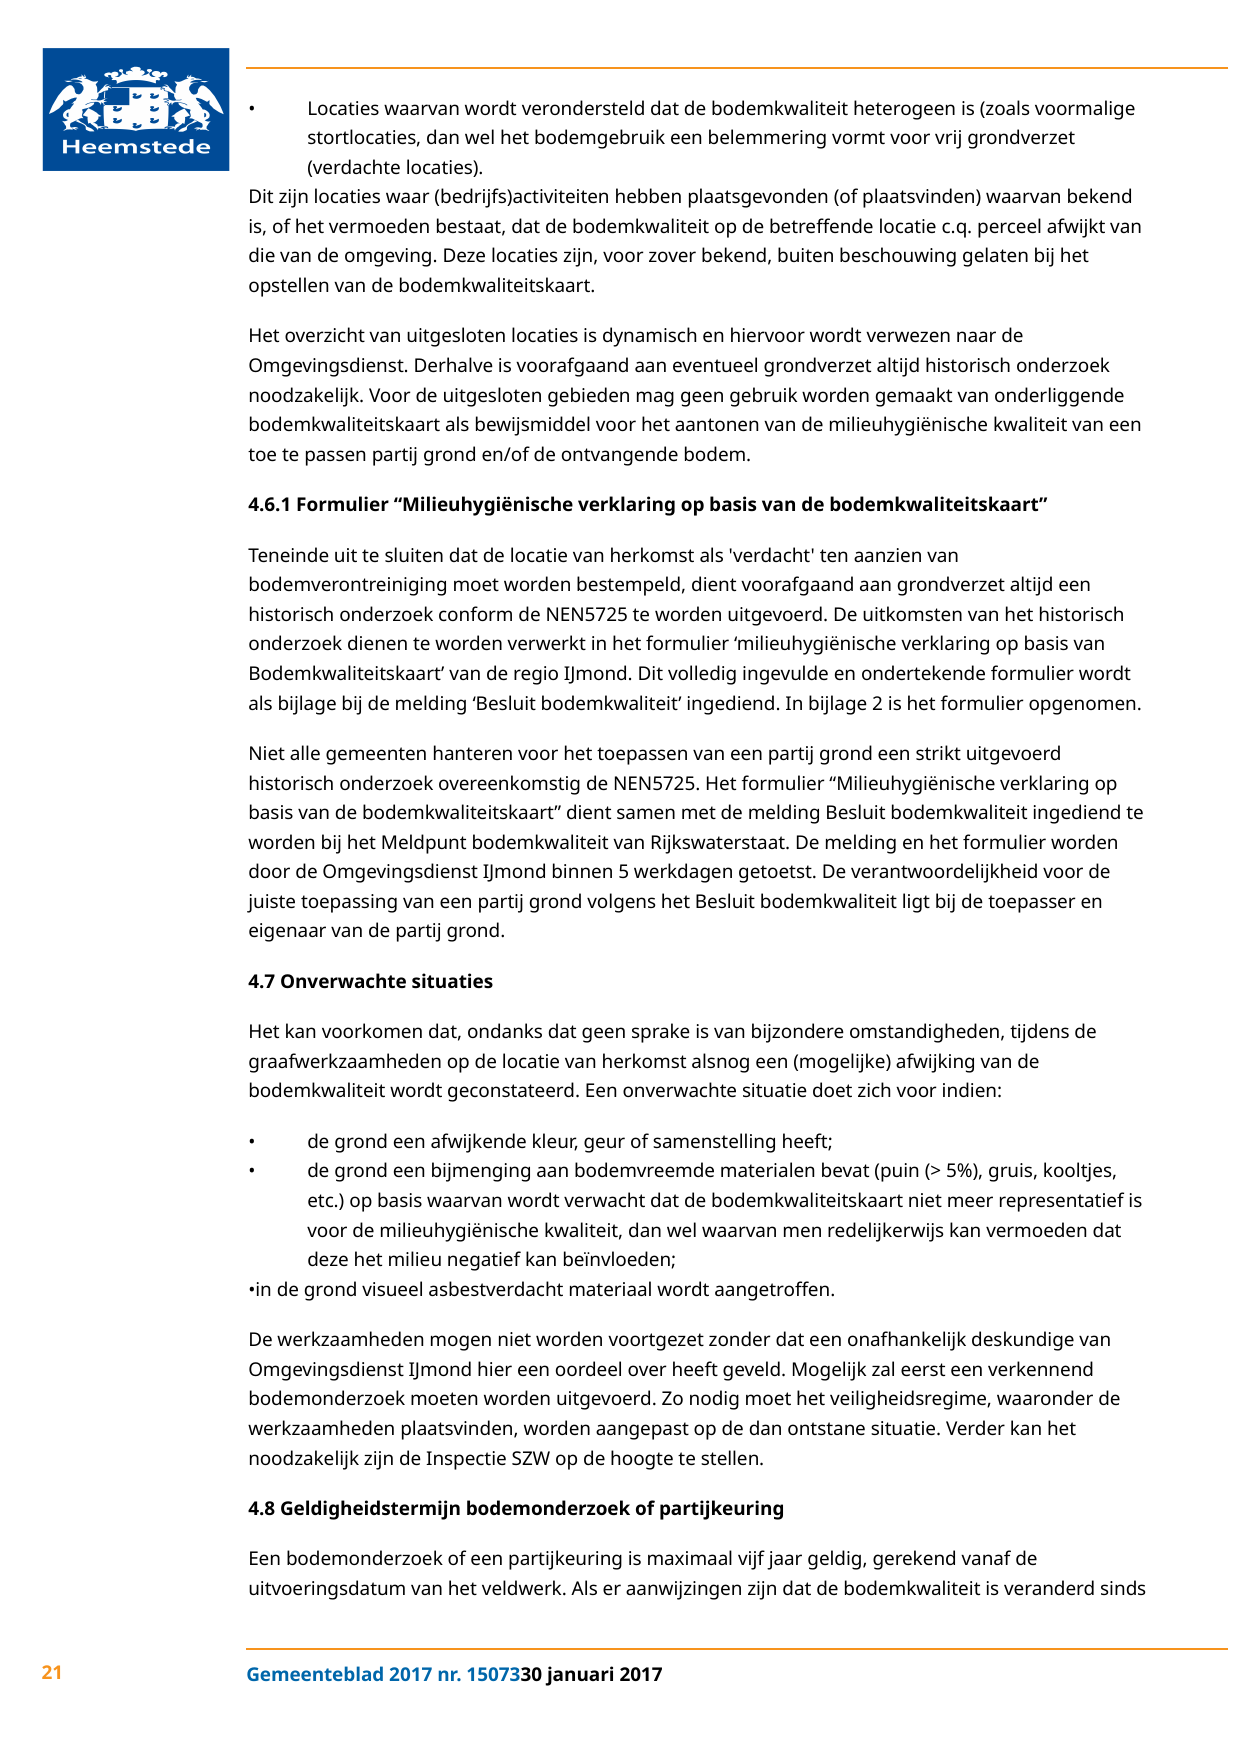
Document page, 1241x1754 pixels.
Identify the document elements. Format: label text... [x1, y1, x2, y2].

list de grond een afwijkende kleur, geur of samenstelling heeft; [248, 1128, 1152, 1154]
text De werkzaamheden mogen niet worden voortgezet zonder dat een onafhankelijk deskundige van Omgevingsdienst IJmond hier een oordeel over heeft geveld. Mogelijk zal eerst een verkennend bodemonderzoek moeten worden uitgevoerd. Zo nodig moet het veiligheidsregime, waaronder de werkzaamheden plaatsvinden, worden aangepast op de dan ontstane situatie. Verder kan het noodzakelijk zijn de Inspectie SZW op de hoogte te stellen. [248, 1326, 1152, 1471]
text 4.8 Geldigheidstermijn bodemonderzoek of partijkeuring [248, 1495, 1152, 1521]
text •in de grond visueel asbestverdacht materiaal wordt aangetroffen. [248, 1276, 1152, 1302]
text Het kan voorkomen dat, ondanks dat geen sprake is van bijzondere omstandigheden, tijdens de graafwerkzaamheden op de locatie van herkomst alsnog een (mogelijke) afwijking van de bodemkwaliteit wordt geconstateerd. Een onverwachte situatie doet zich voor indien: [248, 1018, 1152, 1103]
text 4.6.1 Formulier “Milieuhygiënische verklaring op basis van de bodemkwaliteitskaart” [248, 491, 1152, 517]
text Niet alle gemeenten hanteren voor het toepassen van een partij grond een strikt uitgevoerd historisch onderzoek overeenkomstig de NEN5725. Het formulier “Milieuhygiënische verklaring op basis van de bodemkwaliteitskaart” dient samen met de melding Besluit bodemkwaliteit ingediend te worden bij het Meldpunt bodemkwaliteit van Rijkswaterstaat. De melding en het formulier worden door de Omgevingsdienst IJmond binnen 5 werkdagen getoetst. De verantwoordelijkheid voor de juiste toepassing van een partij grond volgens het Besluit bodemkwaliteit ligt bij de toepasser en eigenaar van de partij grond. [248, 740, 1152, 943]
text Het overzicht van uitgesloten locaties is dynamisch en hiervoor wordt verwezen naar de Omgevingsdienst. Derhalve is voorafgaand aan eventueel grondverzet altijd historisch onderzoek noodzakelijk. Voor de uitgesloten gebieden mag geen gebruik worden gemaakt van onderliggende bodemkwaliteitskaart als bewijsmiddel voor het aantonen van de milieuhygiënische kwaliteit van een toe te passen partij grond en/of de ontvangende bodem. [248, 323, 1152, 467]
list Locaties waarvan wordt verondersteld dat de bodemkwaliteit heterogeen is (zoals voormalige stortlocaties, dan wel het bodemgebruik een belemmering vormt voor vrij grondverzet (verdachte locaties). [248, 95, 1152, 180]
text 4.7 Onverwachte situaties [248, 968, 1152, 994]
list de grond een bijmenging aan bodemvreemde materialen bevat (puin (> 5%), gruis, kooltjes, etc.) op basis waarvan wordt verwacht dat de bodemkwaliteitskaart niet meer representatief is voor de milieuhygiënische kwaliteit, dan wel waarvan men redelijkerwijs kan vermoeden dat deze het milieu negatief kan beïnvloeden; [248, 1158, 1152, 1272]
text Teneinde uit te sluiten dat de locatie van herkomst als 'verdacht' ten aanzien van bodemverontreiniging moet worden bestempeld, dient voorafgaand aan grondverzet altijd een historisch onderzoek conform de NEN5725 te worden uitgevoerd. De uitkomsten van het historisch onderzoek dienen te worden verwerkt in het formulier ‘milieuhygiënische verklaring op basis van Bodemkwaliteitskaart’ van de regio IJmond. Dit volledig ingevulde en ondertekende formulier wordt als bijlage bij de melding ‘Besluit bodemkwaliteit’ ingediend. In bijlage 2 is het formulier opgenomen. [248, 542, 1152, 716]
picture [41, 47, 231, 172]
text Een bodemonderzoek of een partijkeuring is maximaal vijf jaar geldig, gerekend vanaf de uitvoeringsdatum van het veldwerk. Als er aanwijzingen zijn dat de bodemkwaliteit is veranderd sinds [248, 1546, 1152, 1601]
text Dit zijn locaties waar (bedrijfs)activiteiten hebben plaatsgevonden (of plaatsvinden) waarvan bekend is, of het vermoeden bestaat, dat de bodemkwaliteit op de betreffende locatie c.q. perceel afwijkt van die van de omgeving. Deze locaties zijn, voor zover bekend, buiten beschouwing gelaten bij het opstellen van de bodemkwaliteitskaart. [248, 183, 1152, 298]
